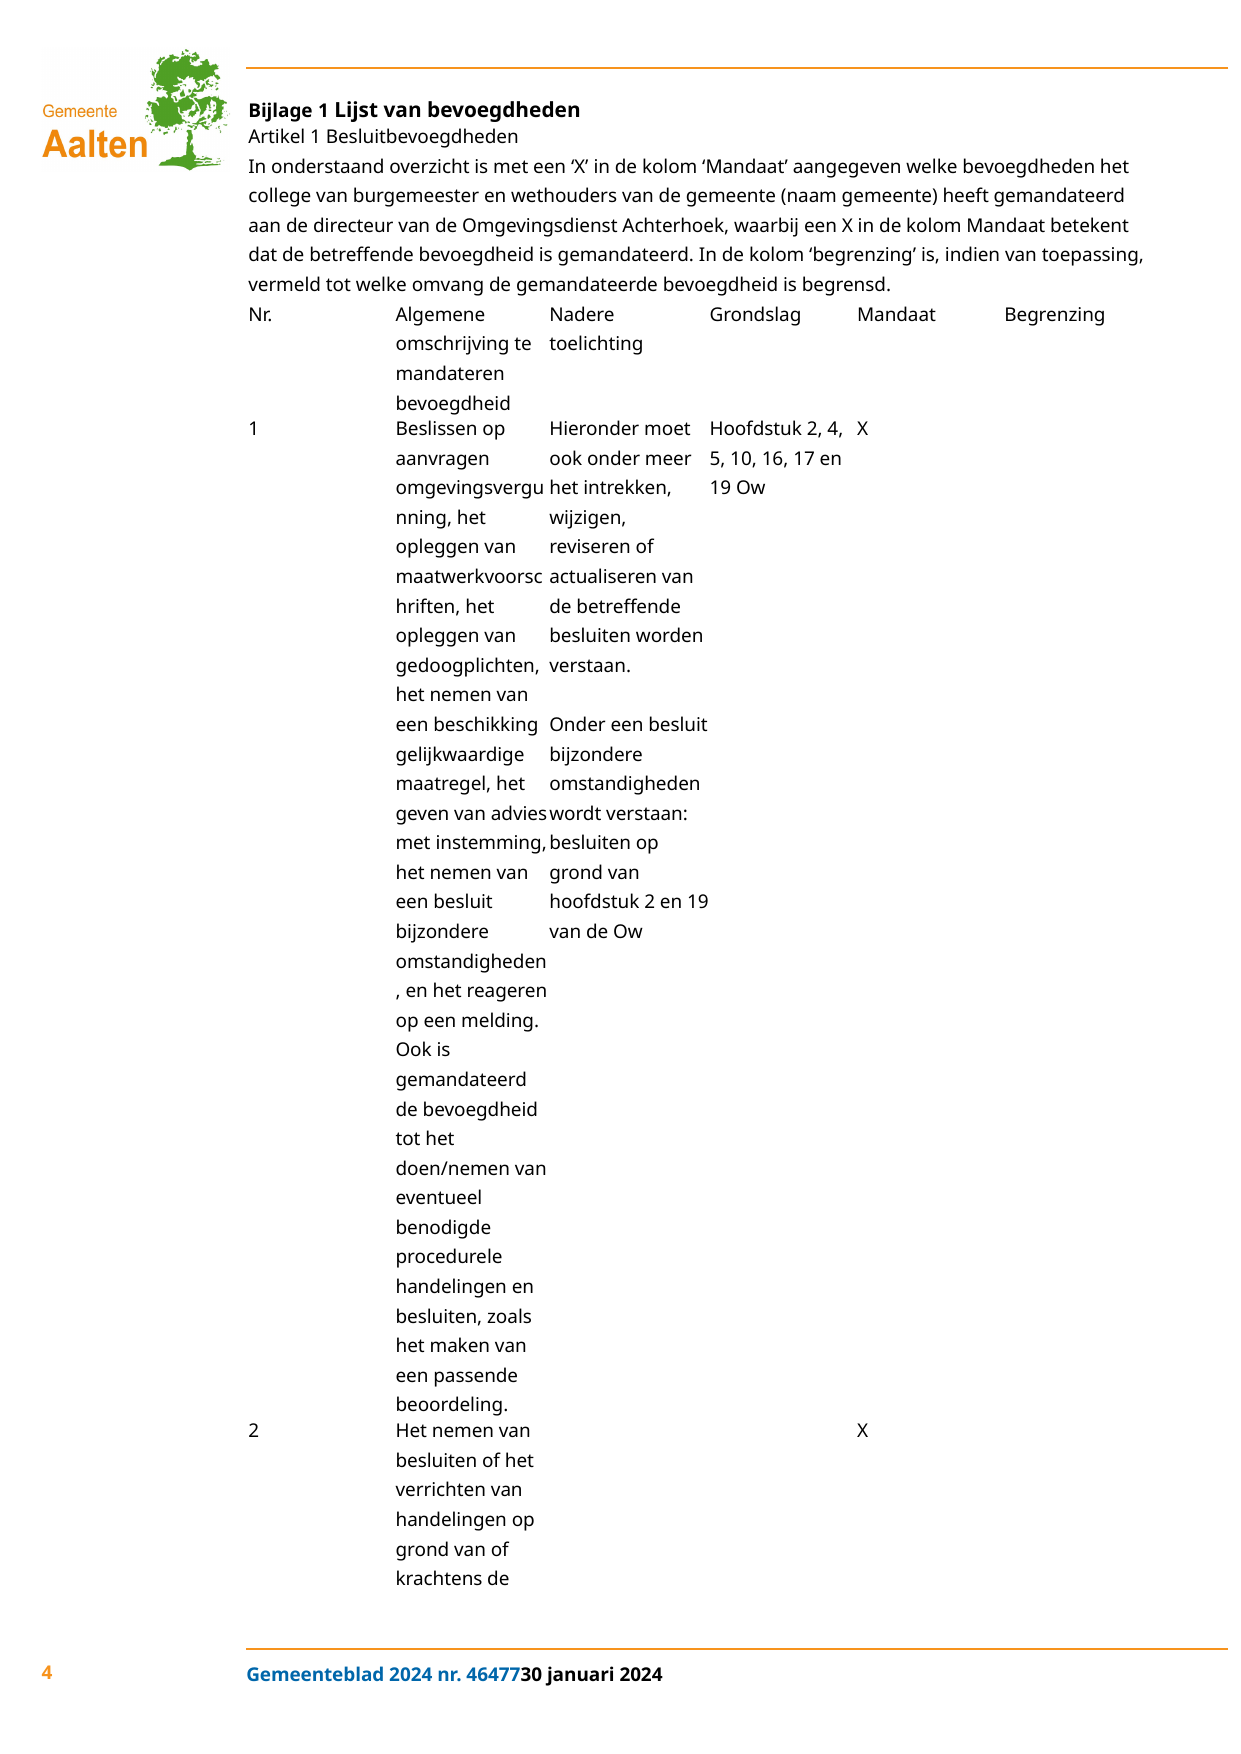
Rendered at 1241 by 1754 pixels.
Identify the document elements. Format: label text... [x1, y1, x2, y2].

picture [41, 47, 231, 172]
table_cell [1004, 1418, 1152, 1591]
table_header Grondslag [709, 301, 857, 415]
text Artikel 1 Besluitbevoegdheden [248, 123, 1152, 149]
text In onderstaand overzicht is met een ‘X’ in de kolom ‘Mandaat’ aangegeven welke bevoegdheden het college van burgemeester en wethouders van de gemeente (naam gemeente) heeft gemandateerd aan de directeur van de Omgevingsdienst Achterhoek, waarbij een X in de kolom Mandaat betekent dat de betreffende bevoegdheid is gemandateerd. In de kolom ‘begrenzing’ is, indien van toepassing, vermeld tot welke omvang de gemandateerde bevoegdheid is begrensd. [248, 153, 1152, 297]
table_cell Hoofdstuk 2, 4, 5, 10, 16, 17 en 19 Ow [709, 415, 857, 1417]
table_cell 1 [248, 415, 395, 1417]
table_cell [709, 1418, 857, 1591]
table_cell X [857, 1418, 1004, 1591]
table_header Nadere toelichting [549, 301, 709, 415]
table_cell [1004, 415, 1152, 1417]
table_cell [549, 1418, 709, 1591]
table_cell Beslissen op aanvragen omgevingsvergunning, het opleggen van maatwerkvoorschriften, het opleggen van gedoogplichten, het nemen van een beschikking gelijkwaardige maatregel, het geven van advies met instemming, het nemen van een besluit bijzondere omstandigheden, en het reageren op een melding. Ook is gemandateerd de bevoegdheid tot het doen/nemen van eventueel benodigde procedurele handelingen en besluiten, zoals het maken van een passende beoordeling. [395, 415, 549, 1417]
table_header Algemene omschrijving te mandateren bevoegdheid [395, 301, 549, 415]
table_cell Hieronder moet ook onder meer het intrekken, wijzigen, reviseren of actualiseren van de betreffende besluiten worden verstaan. Onder een besluit bijzondere omstandigheden wordt verstaan: besluiten op grond van hoofdstuk 2 en 19 van de Ow [549, 415, 709, 1417]
table_header Begrenzing [1004, 301, 1152, 415]
table_header Nr. [248, 301, 395, 415]
table_cell 2 [248, 1418, 395, 1591]
table_header Mandaat [857, 301, 1004, 415]
text Bijlage 1 Lijst van bevoegdheden [248, 95, 1152, 123]
table_cell X [857, 415, 1004, 1417]
table_cell Het nemen van besluiten of het verrichten van handelingen op grond van of krachtens de [395, 1418, 549, 1591]
